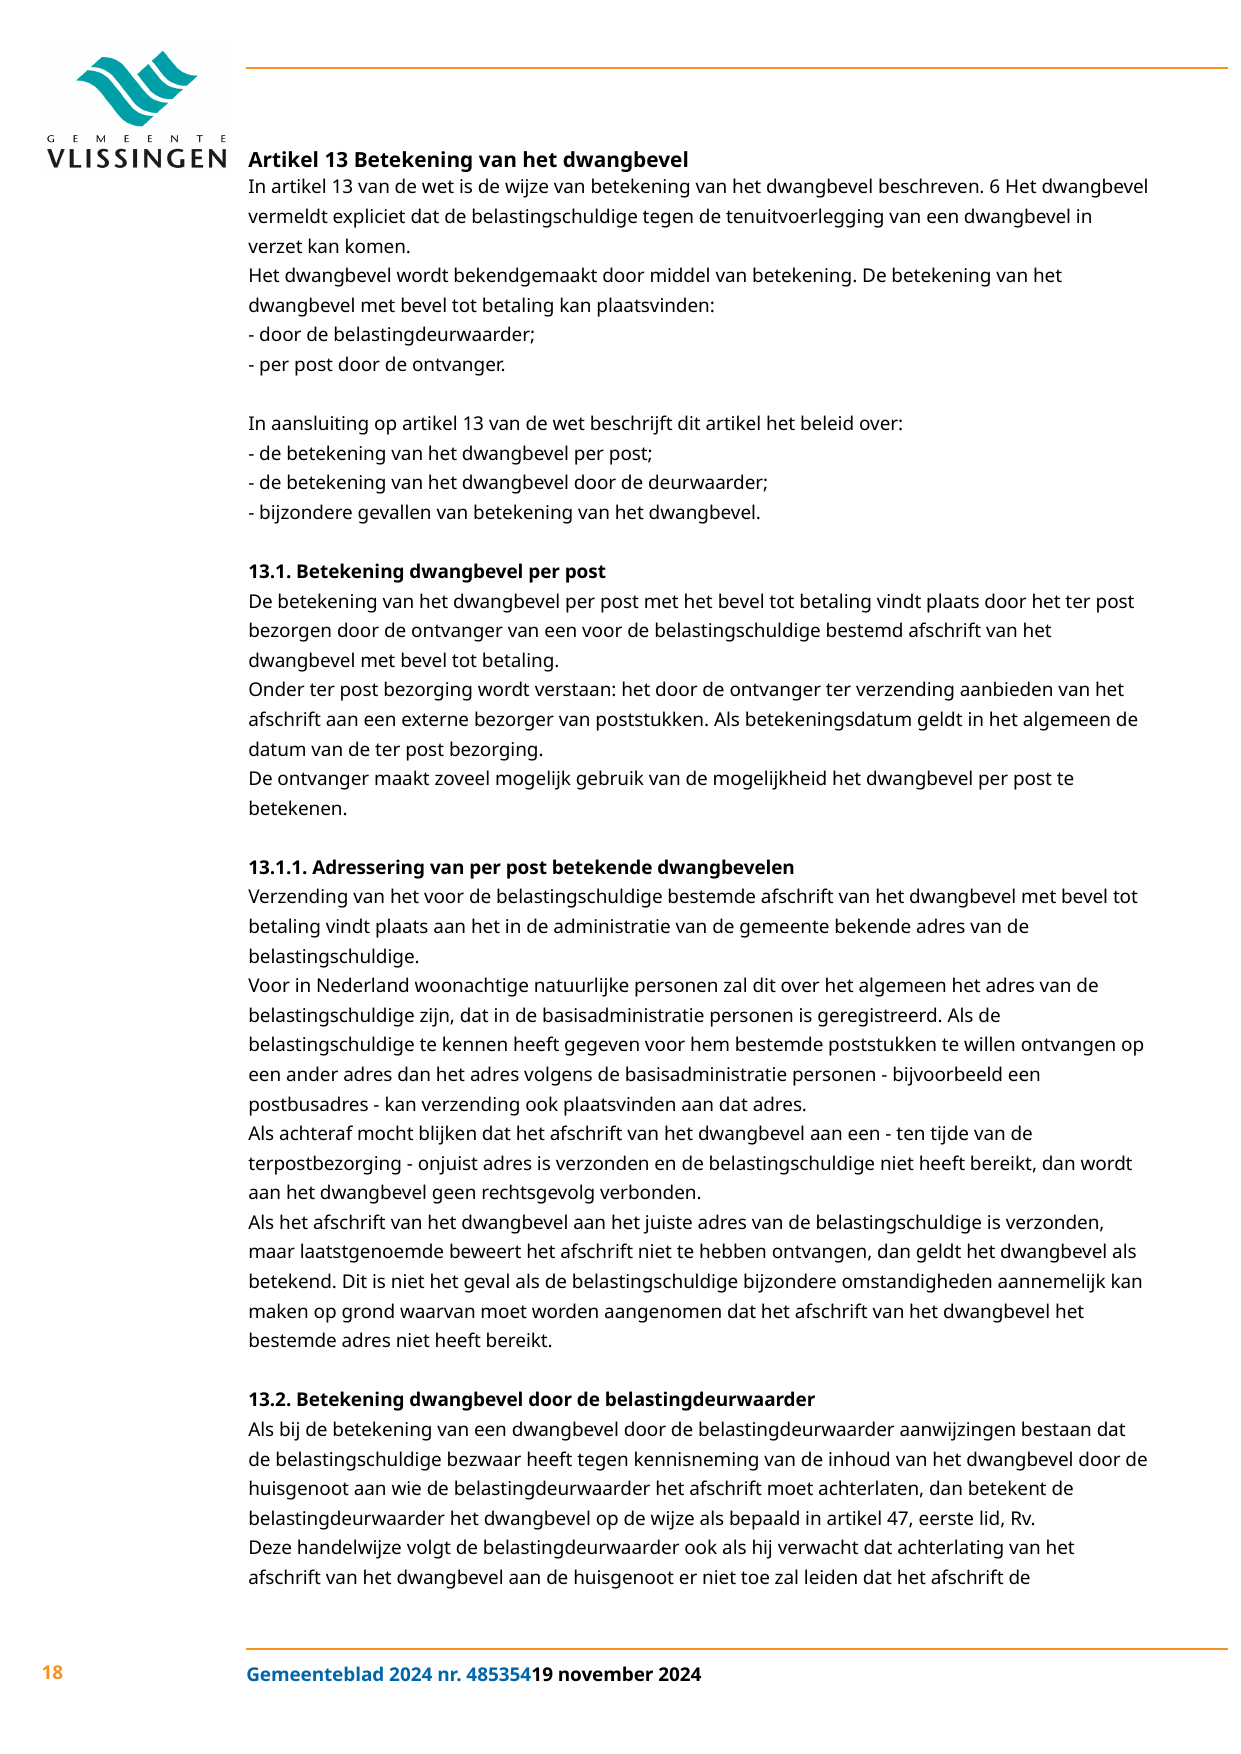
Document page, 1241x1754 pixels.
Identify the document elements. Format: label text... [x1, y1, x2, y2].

text - bijzondere gevallen van betekening van het dwangbevel. [248, 499, 1152, 525]
picture [41, 47, 231, 172]
text - door de belastingdeurwaarder; [248, 322, 1152, 347]
text In artikel 13 van de wet is de wijze van betekening van het dwangbevel beschreven. 6 Het dwangbevel vermeldt expliciet dat de belastingschuldige tegen de tenuitvoerlegging van een dwangbevel in verzet kan komen. [248, 174, 1152, 258]
text Artikel 13 Betekening van het dwangbevel [248, 145, 1152, 174]
text De betekening van het dwangbevel per post met het bevel tot betaling vindt plaats door het ter post bezorgen door de ontvanger van een voor de belastingschuldige bestemd afschrift van het dwangbevel met bevel tot betaling. [248, 588, 1152, 673]
text Verzending van het voor de belastingschuldige bestemde afschrift van het dwangbevel met bevel tot betaling vindt plaats aan het in de administratie van de gemeente bekende adres van de belastingschuldige. [248, 884, 1152, 968]
text Deze handelwijze volgt de belastingdeurwaarder ook als hij verwacht dat achterlating van het afschrift van het dwangbevel aan de huisgenoot er niet toe zal leiden dat het afschrift de [248, 1534, 1152, 1590]
text 13.1. Betekening dwangbevel per post [248, 558, 1152, 584]
text 13.2. Betekening dwangbevel door de belastingdeurwaarder [248, 1387, 1152, 1412]
text Als het afschrift van het dwangbevel aan het juiste adres van de belastingschuldige is verzonden, maar laatstgenoemde beweert het afschrift niet te hebben ontvangen, dan geldt het dwangbevel als betekend. Dit is niet het geval als de belastingschuldige bijzondere omstandigheden aannemelijk kan maken op grond waarvan moet worden aangenomen dat het afschrift van het dwangbevel het bestemde adres niet heeft bereikt. [248, 1209, 1152, 1353]
text In aansluiting op artikel 13 van de wet beschrijft dit artikel het beleid over: [248, 410, 1152, 436]
text - de betekening van het dwangbevel door de deurwaarder; [248, 469, 1152, 495]
text Als achteraf mocht blijken dat het afschrift van het dwangbevel aan een - ten tijde van de terpostbezorging - onjuist adres is verzonden en de belastingschuldige niet heeft bereikt, dan wordt aan het dwangbevel geen rechtsgevolg verbonden. [248, 1120, 1152, 1205]
text Het dwangbevel wordt bekendgemaakt door middel van betekening. De betekening van het dwangbevel met bevel tot betaling kan plaatsvinden: [248, 262, 1152, 318]
text De ontvanger maakt zoveel mogelijk gebruik van de mogelijkheid het dwangbevel per post te betekenen. [248, 765, 1152, 821]
text Als bij de betekening van een dwangbevel door de belastingdeurwaarder aanwijzingen bestaan dat de belastingschuldige bezwaar heeft tegen kennisneming van de inhoud van het dwangbevel door de huisgenoot aan wie de belastingdeurwaarder het afschrift moet achterlaten, dan betekent de belastingdeurwaarder het dwangbevel op de wijze als bepaald in artikel 47, eerste lid, Rv. [248, 1416, 1152, 1531]
text - de betekening van het dwangbevel per post; [248, 440, 1152, 466]
text - per post door de ontvanger. [248, 351, 1152, 377]
text Onder ter post bezorging wordt verstaan: het door de ontvanger ter verzending aanbieden van het afschrift aan een externe bezorger van poststukken. Als betekeningsdatum geldt in het algemeen de datum van de ter post bezorging. [248, 677, 1152, 761]
text 13.1.1. Adressering van per post betekende dwangbevelen [248, 854, 1152, 880]
text Voor in Nederland woonachtige natuurlijke personen zal dit over het algemeen het adres van de belastingschuldige zijn, dat in de basisadministratie personen is geregistreerd. Als de belastingschuldige te kennen heeft gegeven voor hem bestemde poststukken te willen ontvangen op een ander adres dan het adres volgens de basisadministratie personen - bijvoorbeeld een postbusadres - kan verzending ook plaatsvinden aan dat adres. [248, 972, 1152, 1116]
